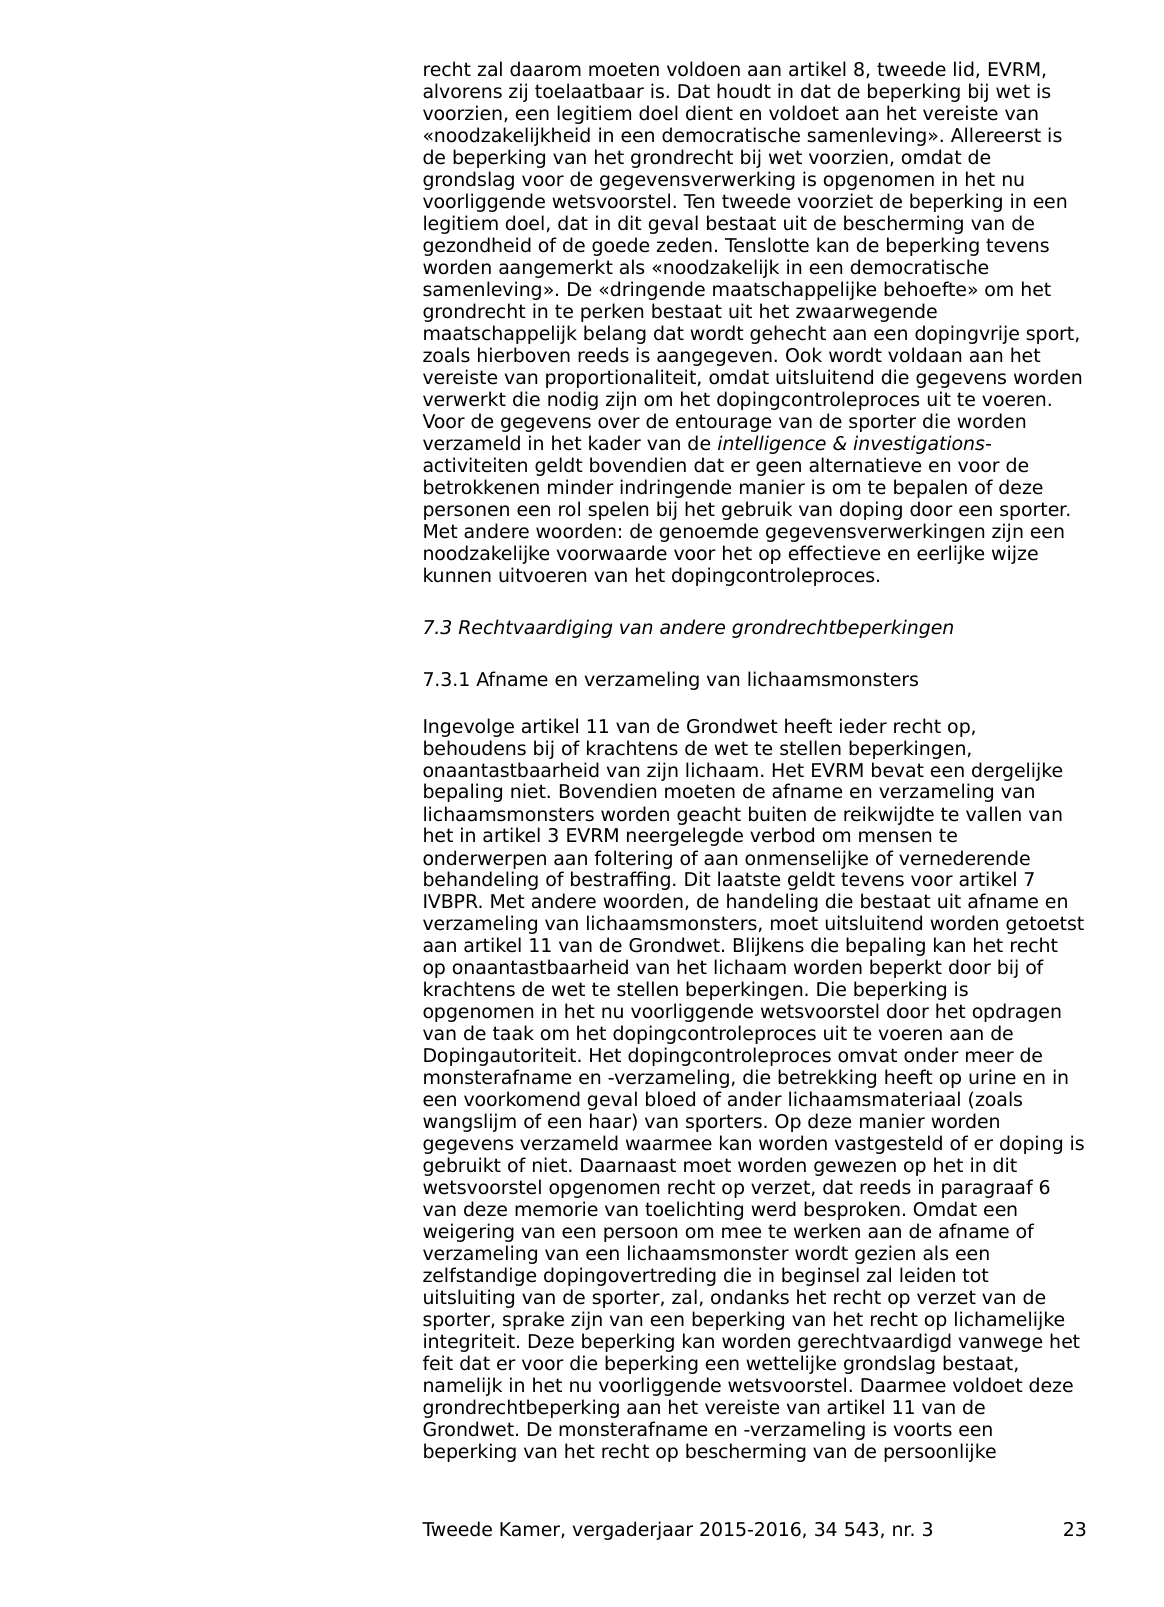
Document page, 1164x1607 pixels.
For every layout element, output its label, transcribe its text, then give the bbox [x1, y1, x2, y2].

text recht zal daarom moeten voldoen aan artikel 8, tweede lid, EVRM, alvorens zij toelaatbaar is. Dat houdt in dat de beperking bij wet is voorzien, een legitiem doel dient en voldoet aan het vereiste van «noodzakelijkheid in een democratische samenleving». Allereerst is de beperking van het grondrecht bij wet voorzien, omdat de grondslag voor de gegevensverwerking is opgenomen in het nu voorliggende wetsvoorstel. Ten tweede voorziet de beperking in een legitiem doel, dat in dit geval bestaat uit de bescherming van de gezondheid of de goede zeden. Tenslotte kan de beperking tevens worden aangemerkt als «noodzakelijk in een democratische samenleving». De «dringende maatschappelijke behoefte» om het grondrecht in te perken bestaat uit het zwaarwegende maatschappelijk belang dat wordt gehecht aan een dopingvrije sport, zoals hierboven reeds is aangegeven. Ook wordt voldaan aan het vereiste van proportionaliteit, omdat uitsluitend die gegevens worden verwerkt die nodig zijn om het dopingcontroleproces uit te voeren. Voor de gegevens over de entourage van de sporter die worden verzameld in het kader van de intelligence & investigations-activiteiten geldt bovendien dat er geen alternatieve en voor de betrokkenen minder indringende manier is om te bepalen of deze personen een rol spelen bij het gebruik van doping door een sporter. Met andere woorden: de genoemde gegevensverwerkingen zijn een noodzakelijke voorwaarde voor het op effectieve en eerlijke wijze kunnen uitvoeren van het dopingcontroleproces. [422, 59, 1087, 587]
text Ingevolge artikel 11 van de Grondwet heeft ieder recht op, behoudens bij of krachtens de wet te stellen beperkingen, onaantastbaarheid van zijn lichaam. Het EVRM bevat een dergelijke bepaling niet. Bovendien moeten de afname en verzameling van lichaamsmonsters worden geacht buiten de reikwijdte te vallen van het in artikel 3 EVRM neergelegde verbod om mensen te onderwerpen aan foltering of aan onmenselijke of vernederende behandeling of bestraffing. Dit laatste geldt tevens voor artikel 7 IVBPR. Met andere woorden, de handeling die bestaat uit afname en verzameling van lichaamsmonsters, moet uitsluitend worden getoetst aan artikel 11 van de Grondwet. Blijkens die bepaling kan het recht op onaantastbaarheid van het lichaam worden beperkt door bij of krachtens de wet te stellen beperkingen. Die beperking is opgenomen in het nu voorliggende wetsvoorstel door het opdragen van de taak om het dopingcontroleproces uit te voeren aan de Dopingautoriteit. Het dopingcontroleproces omvat onder meer de monsterafname en -verzameling, die betrekking heeft op urine en in een voorkomend geval bloed of ander lichaamsmateriaal (zoals wangslijm of een haar) van sporters. Op deze manier worden gegevens verzameld waarmee kan worden vastgesteld of er doping is gebruikt of niet. Daarnaast moet worden gewezen op het in dit wetsvoorstel opgenomen recht op verzet, dat reeds in paragraaf 6 van deze memorie van toelichting werd besproken. Omdat een weigering van een persoon om mee te werken aan de afname of verzameling van een lichaamsmonster wordt gezien als een zelfstandige dopingovertreding die in beginsel zal leiden tot uitsluiting van de sporter, zal, ondanks het recht op verzet van de sporter, sprake zijn van een beperking van het recht op lichamelijke integriteit. Deze beperking kan worden gerechtvaardigd vanwege het feit dat er voor die beperking een wettelijke grondslag bestaat, namelijk in het nu voorliggende wetsvoorstel. Daarmee voldoet deze grondrechtbeperking aan het vereiste van artikel 11 van de Grondwet. De monsterafname en -verzameling is voorts een beperking van het recht op bescherming van de persoonlijke [422, 716, 1087, 1463]
subtitle 7.3 Rechtvaardiging van andere grondrechtbeperkingen [422, 617, 1087, 638]
subtitle 7.3.1 Afname en verzameling van lichaamsmonsters [422, 668, 1087, 691]
